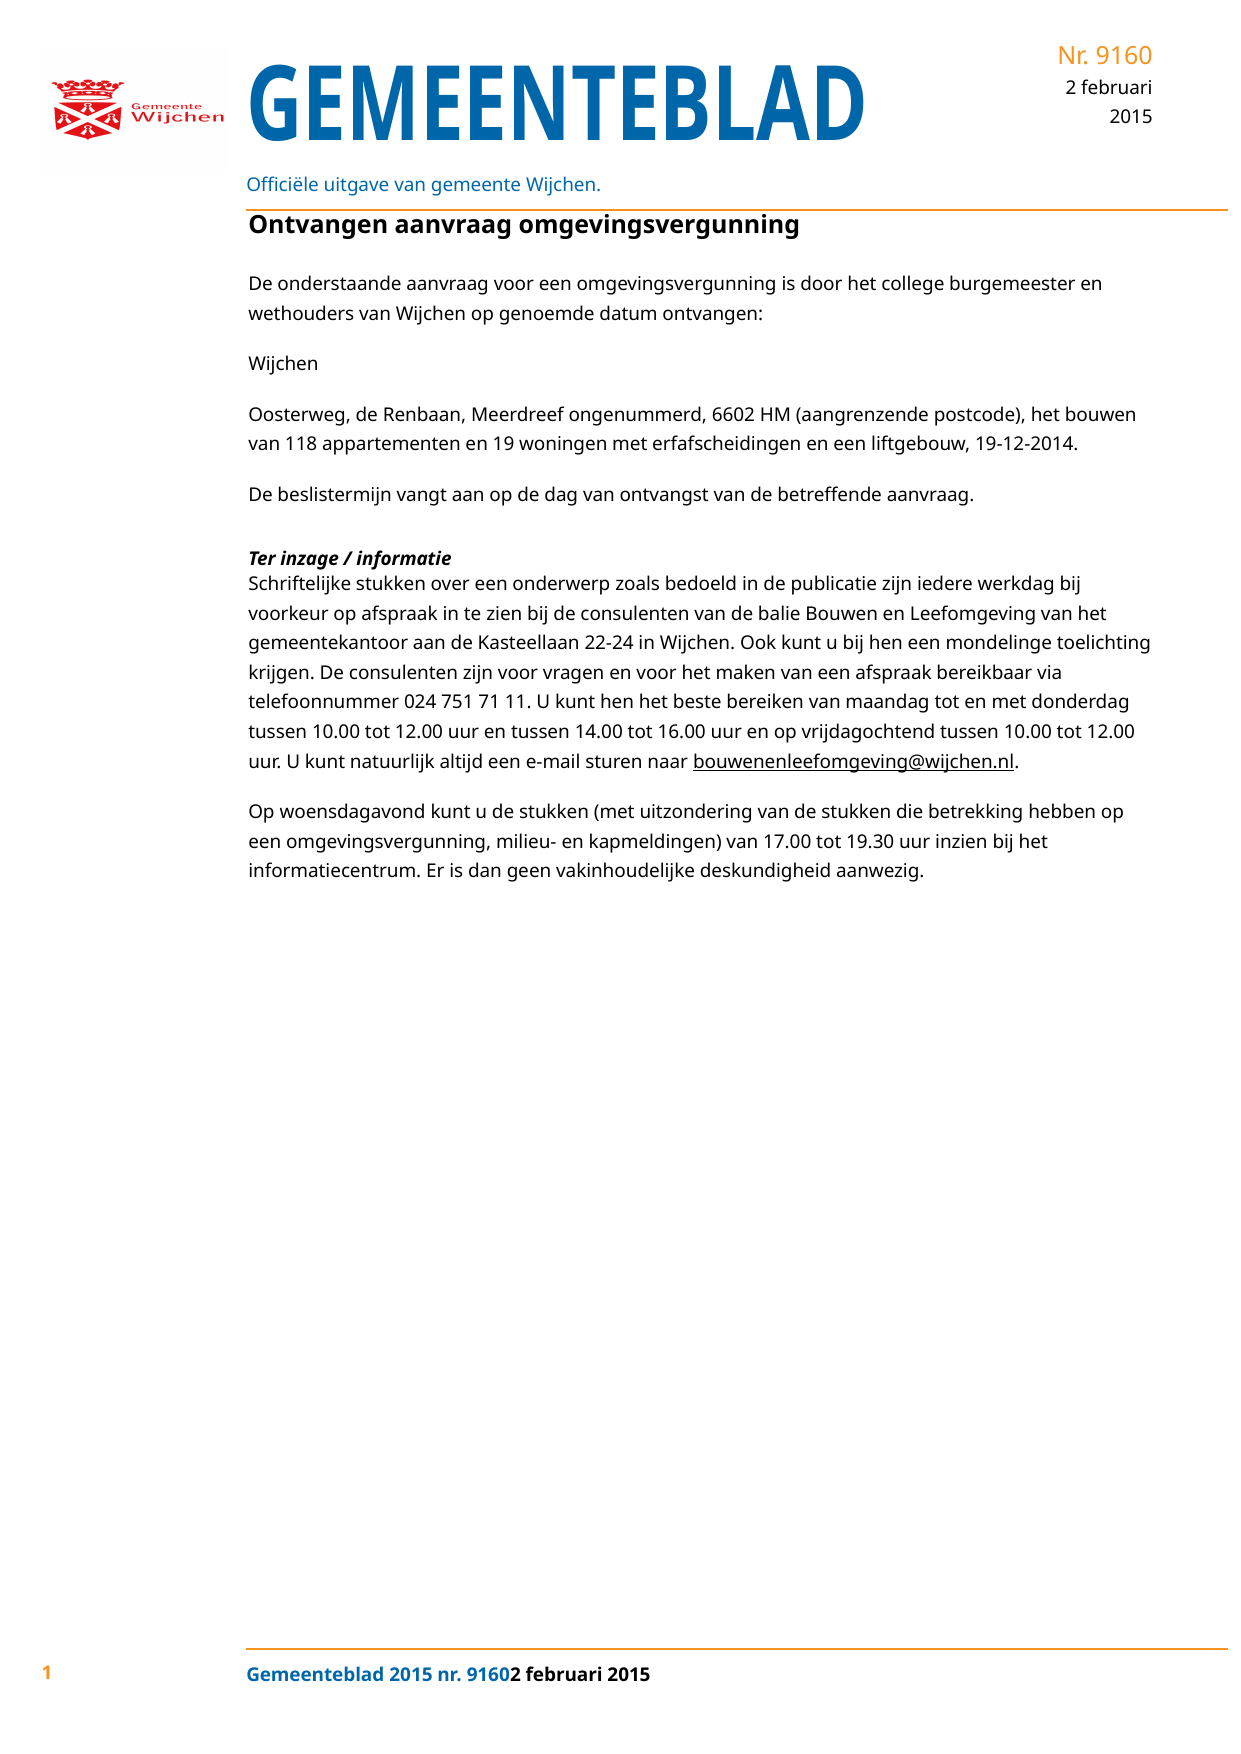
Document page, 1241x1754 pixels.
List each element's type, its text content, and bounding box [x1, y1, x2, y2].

picture [41, 47, 231, 172]
text Schriftelijke stukken over een onderwerp zoals bedoeld in de publicatie zijn iedere werkdag bij voorkeur op afspraak in te zien bij de consulenten van de balie Bouwen en Leefomgeving van het gemeentekantoor aan de Kasteellaan 22-24 in Wijchen. Ook kunt u bij hen een mondelinge toelichting krijgen. De consulenten zijn voor vragen en voor het maken van een afspraak bereikbaar via telefoonnummer 024 751 71 11. U kunt hen het beste bereiken van maandag tot en met donderdag tussen 10.00 tot 12.00 uur en tussen 14.00 tot 16.00 uur en op vrijdagochtend tussen 10.00 tot 12.00 uur. U kunt natuurlijk altijd een e-mail sturen naar bouwenenleefomgeving@wijchen.nl. [248, 570, 1152, 774]
text Op woensdagavond kunt u de stukken (met uitzondering van de stukken die betrekking hebben op een omgevingsvergunning, milieu- en kapmeldingen) van 17.00 tot 19.30 uur inzien bij het informatiecentrum. Er is dan geen vakinhoudelijke deskundigheid aanwezig. [248, 798, 1152, 883]
text Oosterweg, de Renbaan, Meerdreef ongenummerd, 6602 HM (aangrenzende postcode), het bouwen van 118 appartementen en 19 woningen met erfafscheidingen en een liftgebouw, 19-12-2014. [248, 401, 1152, 456]
text Wijchen [248, 350, 1152, 376]
text Ontvangen aanvraag omgevingsvergunning [248, 211, 1152, 241]
text De onderstaande aanvraag voor een omgevingsvergunning is door het college burgemeester en wethouders van Wijchen op genoemde datum ontvangen: [248, 270, 1152, 326]
text De beslistermijn vangt aan op de dag van ontvangst van de betreffende aanvraag. [248, 481, 1152, 506]
text Ter inzage / informatie [248, 545, 1152, 570]
